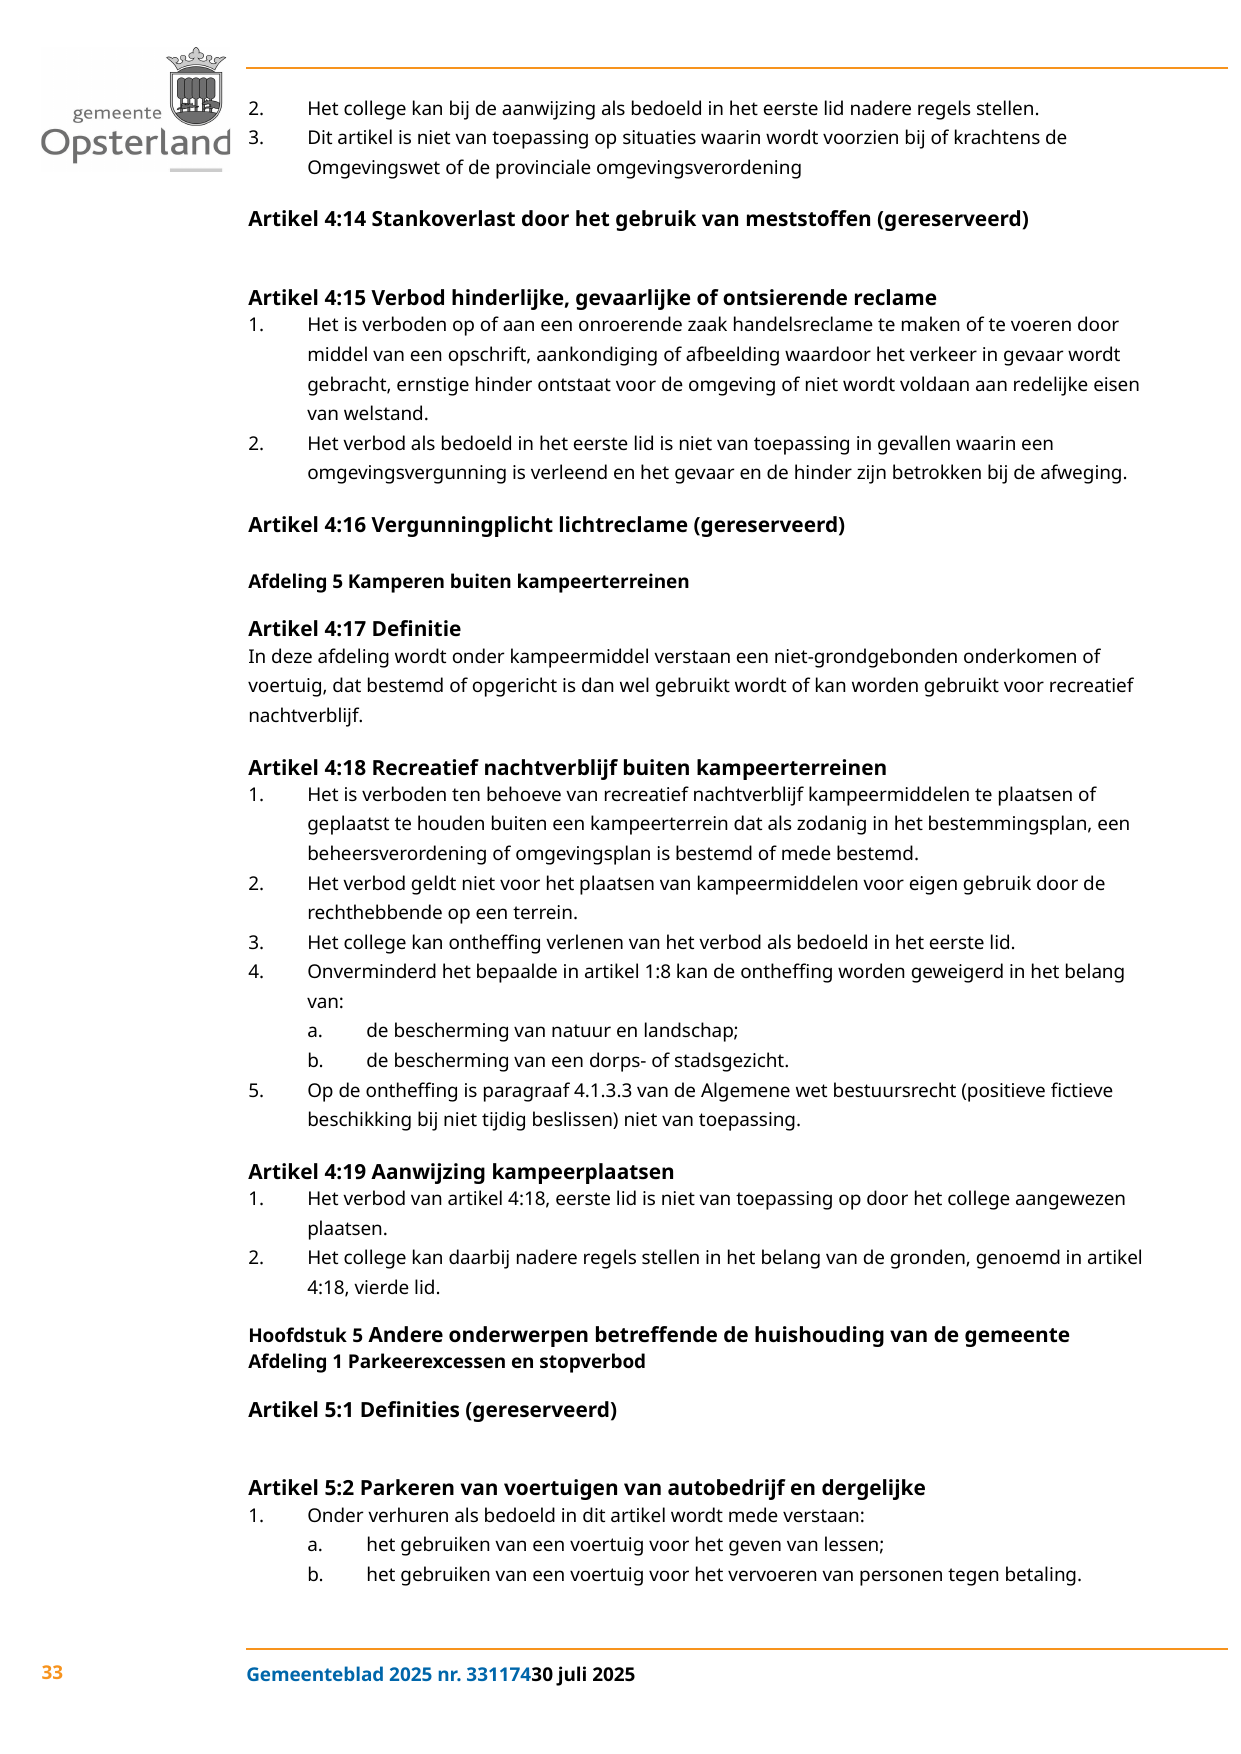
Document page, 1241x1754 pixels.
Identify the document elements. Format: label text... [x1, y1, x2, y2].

text Artikel 4:14 Stankoverlast door het gebruik van meststoffen (gereserveerd) [248, 204, 1152, 233]
list Het is verboden ten behoeve van recreatief nachtverblijf kampeermiddelen te plaatsen of geplaatst te houden buiten een kampeerterrein dat als zodanig in het bestemmingsplan, een beheersverordening of omgevingsplan is bestemd of mede bestemd. [248, 781, 1152, 866]
list het gebruiken van een voertuig voor het geven van lessen; [307, 1532, 1152, 1557]
text Artikel 4:15 Verbod hinderlijke, gevaarlijke of ontsierende reclame [248, 283, 1152, 312]
picture [41, 47, 231, 172]
text Artikel 4:16 Vergunningplicht lichtreclame (gereserveerd) [248, 510, 1152, 538]
text Afdeling 1 Parkeerexcessen en stopverbod [248, 1348, 1152, 1374]
text Artikel 4:17 Definitie [248, 614, 1152, 643]
list de bescherming van een dorps- of stadsgezicht. [307, 1047, 1152, 1073]
list Onder verhuren als bedoeld in dit artikel wordt mede verstaan: [248, 1502, 1152, 1528]
text Artikel 4:18 Recreatief nachtverblijf buiten kampeerterreinen [248, 753, 1152, 781]
list Het is verboden op of aan een onroerende zaak handelsreclame te maken of te voeren door middel van een opschrift, aankondiging of afbeelding waardoor het verkeer in gevaar wordt gebracht, ernstige hinder ontstaat voor de omgeving of niet wordt voldaan aan redelijke eisen van welstand. [248, 312, 1152, 426]
text Artikel 4:19 Aanwijzing kampeerplaatsen [248, 1157, 1152, 1185]
list Het college kan daarbij nadere regels stellen in het belang van de gronden, genoemd in artikel 4:18, vierde lid. [248, 1244, 1152, 1300]
text In deze afdeling wordt onder kampeermiddel verstaan een niet-grondgebonden onderkomen of voertuig, dat bestemd of opgericht is dan wel gebruikt wordt of kan worden gebruikt voor recreatief nachtverblijf. [248, 643, 1152, 728]
text Afdeling 5 Kamperen buiten kampeerterreinen [248, 568, 1152, 594]
list Onverminderd het bepaalde in artikel 1:8 kan de ontheffing worden geweigerd in het belang van: [248, 958, 1152, 1014]
list Dit artikel is niet van toepassing op situaties waarin wordt voorzien bij of krachtens de Omgevingswet of de provinciale omgevingsverordening [248, 124, 1152, 180]
list Het verbod van artikel 4:18, eerste lid is niet van toepassing op door het college aangewezen plaatsen. [248, 1185, 1152, 1241]
text Artikel 5:1 Definities (gereserveerd) [248, 1395, 1152, 1423]
text Hoofdstuk 5 Andere onderwerpen betreffende de huishouding van de gemeente [248, 1320, 1152, 1348]
text Artikel 5:2 Parkeren van voertuigen van autobedrijf en dergelijke [248, 1473, 1152, 1502]
list de bescherming van natuur en landschap; [307, 1018, 1152, 1043]
list het gebruiken van een voertuig voor het vervoeren van personen tegen betaling. [307, 1561, 1152, 1587]
list Het college kan ontheffing verlenen van het verbod als bedoeld in het eerste lid. [248, 929, 1152, 955]
list Het verbod als bedoeld in het eerste lid is niet van toepassing in gevallen waarin een omgevingsvergunning is verleend en het gevaar en de hinder zijn betrokken bij de afweging. [248, 430, 1152, 485]
list Op de ontheffing is paragraaf 4.1.3.3 van de Algemene wet bestuursrecht (positieve fictieve beschikking bij niet tijdig beslissen) niet van toepassing. [248, 1077, 1152, 1132]
list Het college kan bij de aanwijzing als bedoeld in het eerste lid nadere regels stellen. [248, 95, 1152, 121]
list Het verbod geldt niet voor het plaatsen van kampeermiddelen voor eigen gebruik door de rechthebbende op een terrein. [248, 870, 1152, 925]
